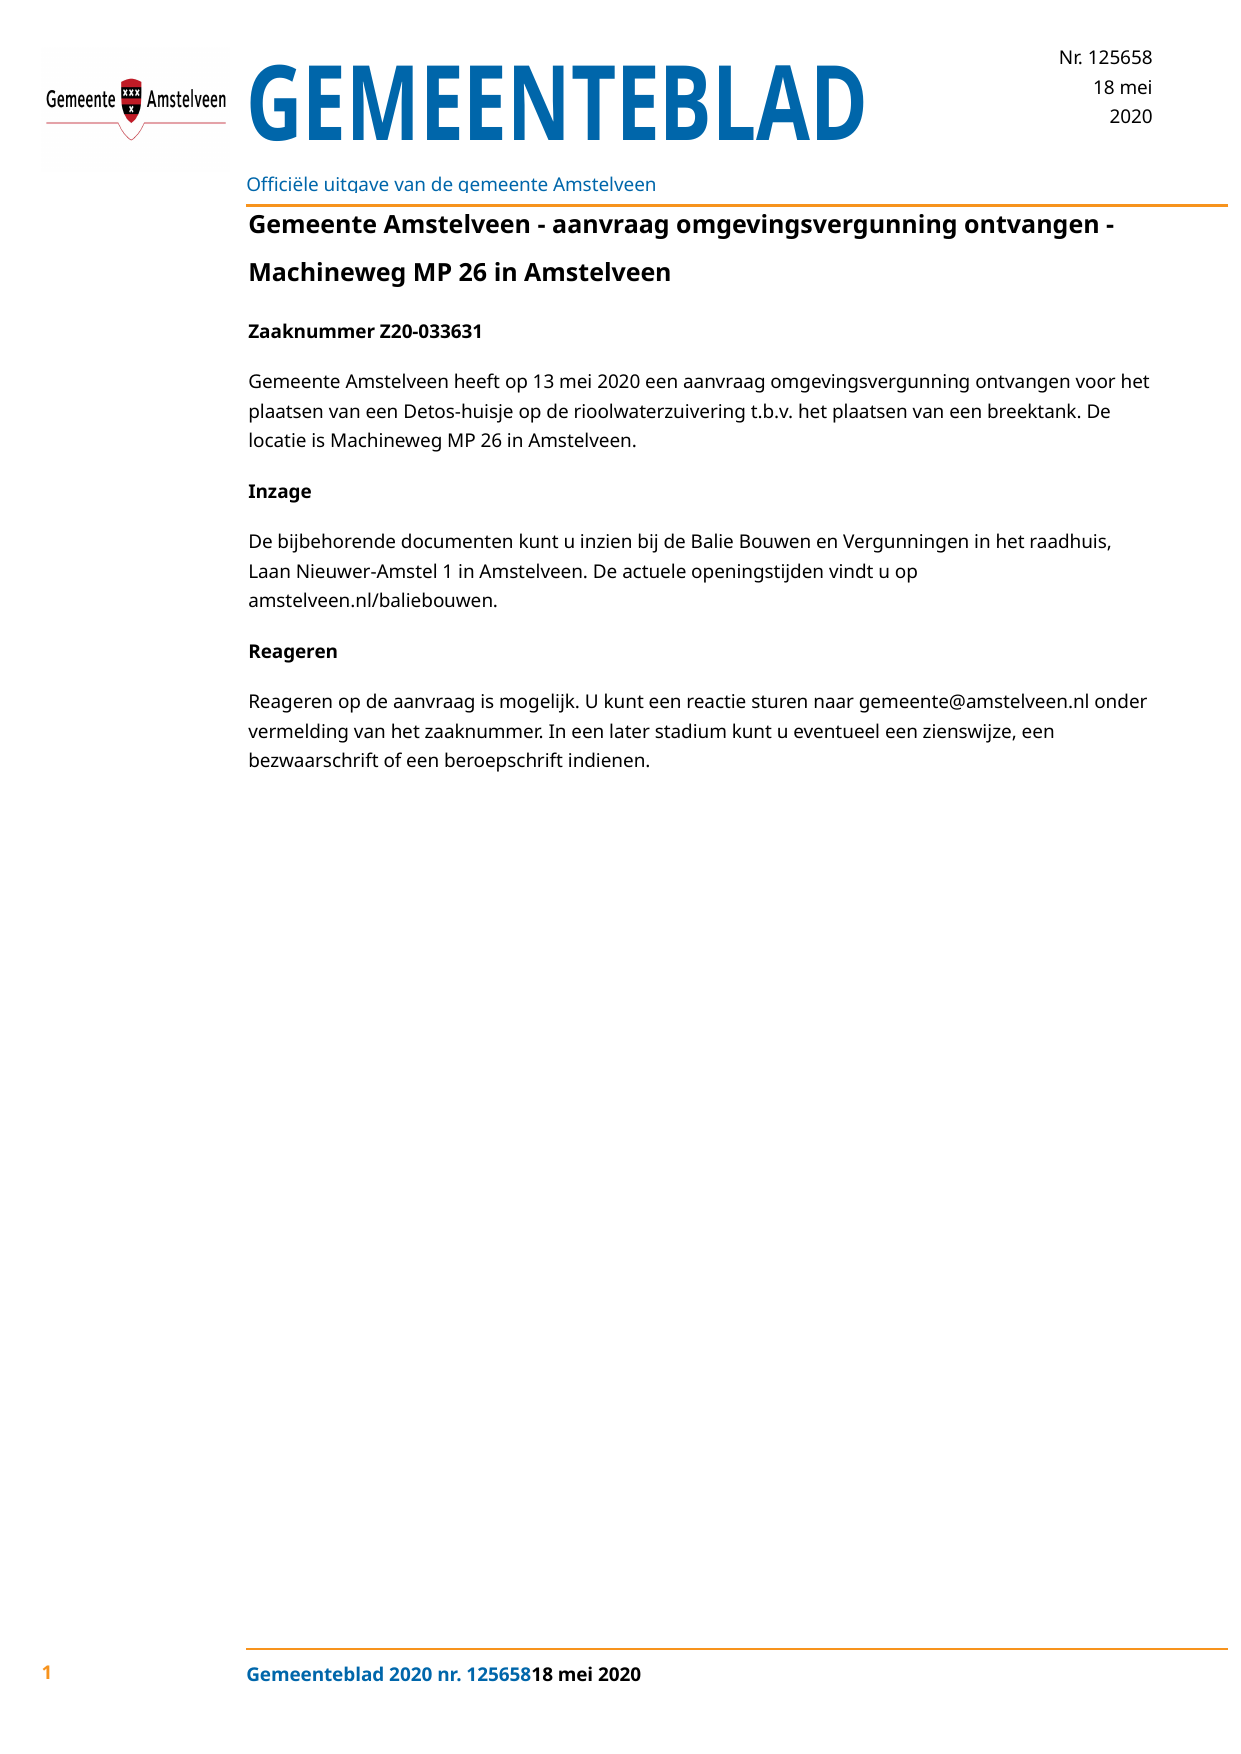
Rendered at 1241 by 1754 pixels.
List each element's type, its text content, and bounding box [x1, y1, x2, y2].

picture [41, 47, 231, 172]
text Reageren op de aanvraag is mogelijk. U kunt een reactie sturen naar gemeente@amstelveen.nl onder vermelding van het zaaknummer. In een later stadium kunt u eventueel een zienswijze, een bezwaarschrift of een beroepschrift indienen. [248, 688, 1152, 773]
text Gemeente Amstelveen - aanvraag omgevingsvergunning ontvangen - Machineweg MP 26 in Amstelveen [248, 207, 1152, 288]
text Inzage [248, 478, 1152, 504]
text De bijbehorende documenten kunt u inzien bij de Balie Bouwen en Vergunningen in het raadhuis, Laan Nieuwer-Amstel 1 in Amstelveen. De actuele openingstijden vindt u op amstelveen.nl/baliebouwen. [248, 528, 1152, 613]
text Reageren [248, 638, 1152, 664]
text Zaaknummer Z20-033631 [248, 318, 1152, 344]
text Gemeente Amstelveen heeft op 13 mei 2020 een aanvraag omgevingsvergunning ontvangen voor het plaatsen van een Detos-huisje op de rioolwaterzuivering t.b.v. het plaatsen van een breektank. De locatie is Machineweg MP 26 in Amstelveen. [248, 368, 1152, 453]
